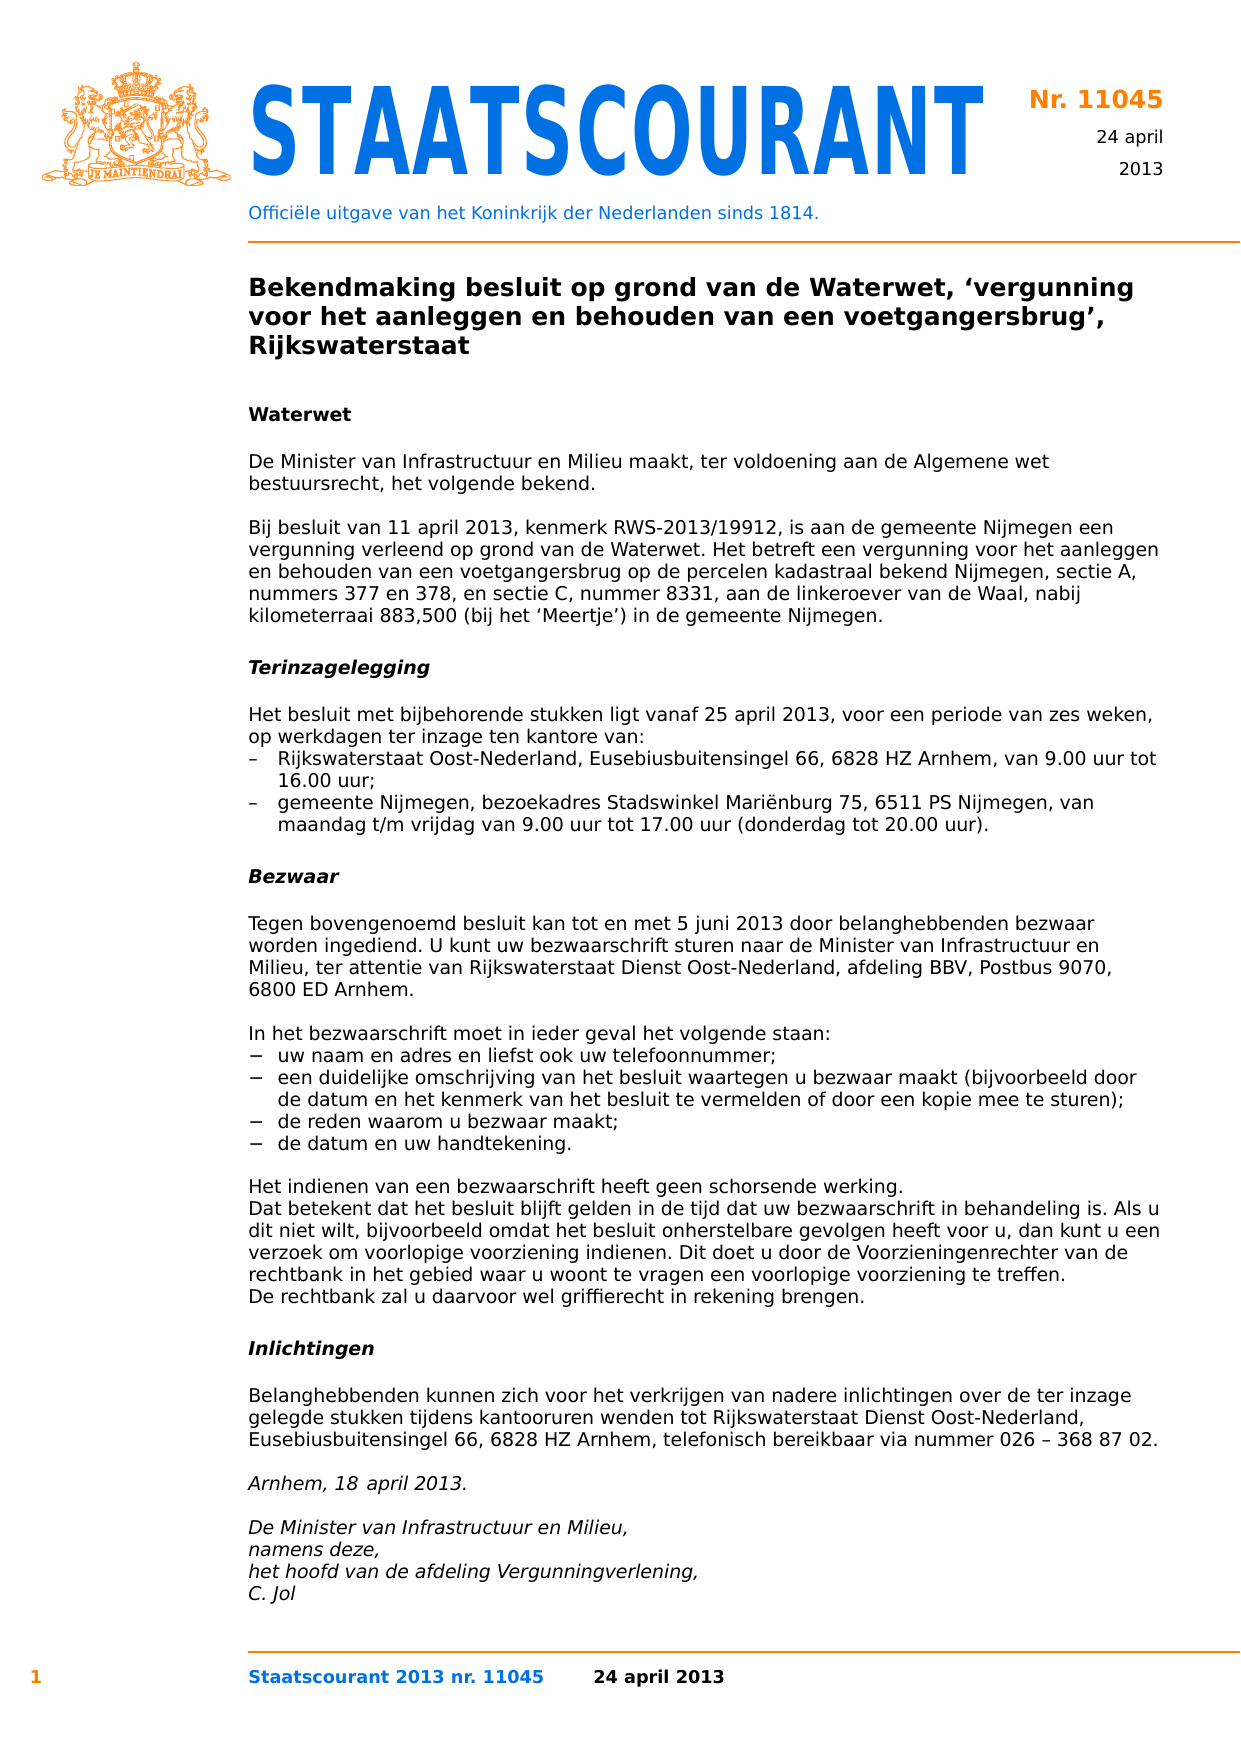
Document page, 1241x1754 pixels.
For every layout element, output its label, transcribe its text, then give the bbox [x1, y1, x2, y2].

subtitle Inlichtingen [248, 1338, 1163, 1360]
subtitle Waterwet [248, 404, 1163, 426]
text Arnhem, 18 april 2013. [248, 1473, 1163, 1495]
text Het besluit met bijbehorende stukken ligt vanaf 25 april 2013, voor een periode van zes weken, op werkdagen ter inzage ten kantore van: [248, 704, 1163, 748]
text − uw naam en adres en liefst ook uw telefoonnummer; [248, 1044, 1163, 1067]
text − de datum en uw handtekening. [248, 1132, 1163, 1154]
text − een duidelijke omschrijving van het besluit waartegen u bezwaar maakt (bijvoorbeeld door de datum en het kenmerk van het besluit te vermelden of door een kopie mee te sturen); [248, 1067, 1163, 1111]
text De Minister van Infrastructuur en Milieu, namens deze, het hoofd van de afdeling Vergunningverlening, C. Jol [248, 1517, 1163, 1605]
text De Minister van Infrastructuur en Milieu maakt, ter voldoening aan de Algemene wet bestuursrecht, het volgende bekend. [248, 451, 1163, 495]
text Tegen bovengenoemd besluit kan tot en met 5 juni 2013 door belanghebbenden bezwaar worden ingediend. U kunt uw bezwaarschrift sturen naar de Minister van Infrastructuur en Milieu, ter attentie van Rijkswaterstaat Dienst Oost-Nederland, afdeling BBV, Postbus 9070, 6800 ED Arnhem. [248, 913, 1163, 1001]
text – gemeente Nijmegen, bezoekadres Stadswinkel Mariënburg 75, 6511 PS Nijmegen, van maandag t/m vrijdag van 9.00 uur tot 17.00 uur (donderdag tot 20.00 uur). [248, 792, 1163, 836]
table_cell 24 april [998, 121, 1240, 153]
table_header STAATSCOURANT [248, 62, 998, 203]
text Dat betekent dat het besluit blijft gelden in de tijd dat uw bezwaarschrift in behandeling is. Als u dit niet wilt, bijvoorbeeld omdat het besluit onherstelbare gevolgen heeft voor u, dan kunt u een verzoek om voorlopige voorziening indienen. Dit doet u door de Voorzieningenrechter van de rechtbank in het gebied waar u woont te vragen een voorlopige voorziening te treffen. [248, 1198, 1163, 1286]
table_cell Officiële uitgave van het Koninkrijk der Nederlanden sinds 1814. [248, 203, 1240, 241]
text Het indienen van een bezwaarschrift heeft geen schorsende werking. [248, 1176, 1163, 1198]
text Bij besluit van 11 april 2013, kenmerk RWS-2013/19912, is aan de gemeente Nijmegen een vergunning verleend op grond van de Waterwet. Het betreft een vergunning voor het aanleggen en behouden van een voetgangersbrug op de percelen kadastraal bekend Nijmegen, sectie A, nummers 377 en 378, en sectie C, nummer 8331, aan de linkeroever van de Waal, nabij kilometerraai 883,500 (bij het ‘Meertje’) in de gemeente Nijmegen. [248, 517, 1163, 627]
subtitle Bezwaar [248, 866, 1163, 888]
text De rechtbank zal u daarvoor wel griffierecht in rekening brengen. [248, 1286, 1163, 1308]
text Belanghebbenden kunnen zich voor het verkrijgen van nadere inlichtingen over de ter inzage gelegde stukken tijdens kantooruren wenden tot Rijkswaterstaat Dienst Oost-Nederland, Eusebiusbuitensingel 66, 6828 HZ Arnhem, telefonisch bereikbaar via nummer 026 – 368 87 02. [248, 1385, 1163, 1451]
picture [41, 62, 231, 186]
subtitle Bekendmaking besluit op grond van de Waterwet, ‘vergunning voor het aanleggen en behouden van een voetgangersbrug’, Rijkswaterstaat [248, 273, 1163, 361]
subtitle Terinzagelegging [248, 657, 1163, 679]
table_header [25, 62, 248, 241]
text In het bezwaarschrift moet in ieder geval het volgende staan: [248, 1023, 1163, 1044]
text − de reden waarom u bezwaar maakt; [248, 1111, 1163, 1132]
table_cell 2013 [998, 153, 1240, 203]
table_header Nr. 11045 [998, 62, 1240, 121]
text – Rijkswaterstaat Oost-Nederland, Eusebiusbuitensingel 66, 6828 HZ Arnhem, van 9.00 uur tot 16.00 uur; [248, 748, 1163, 792]
